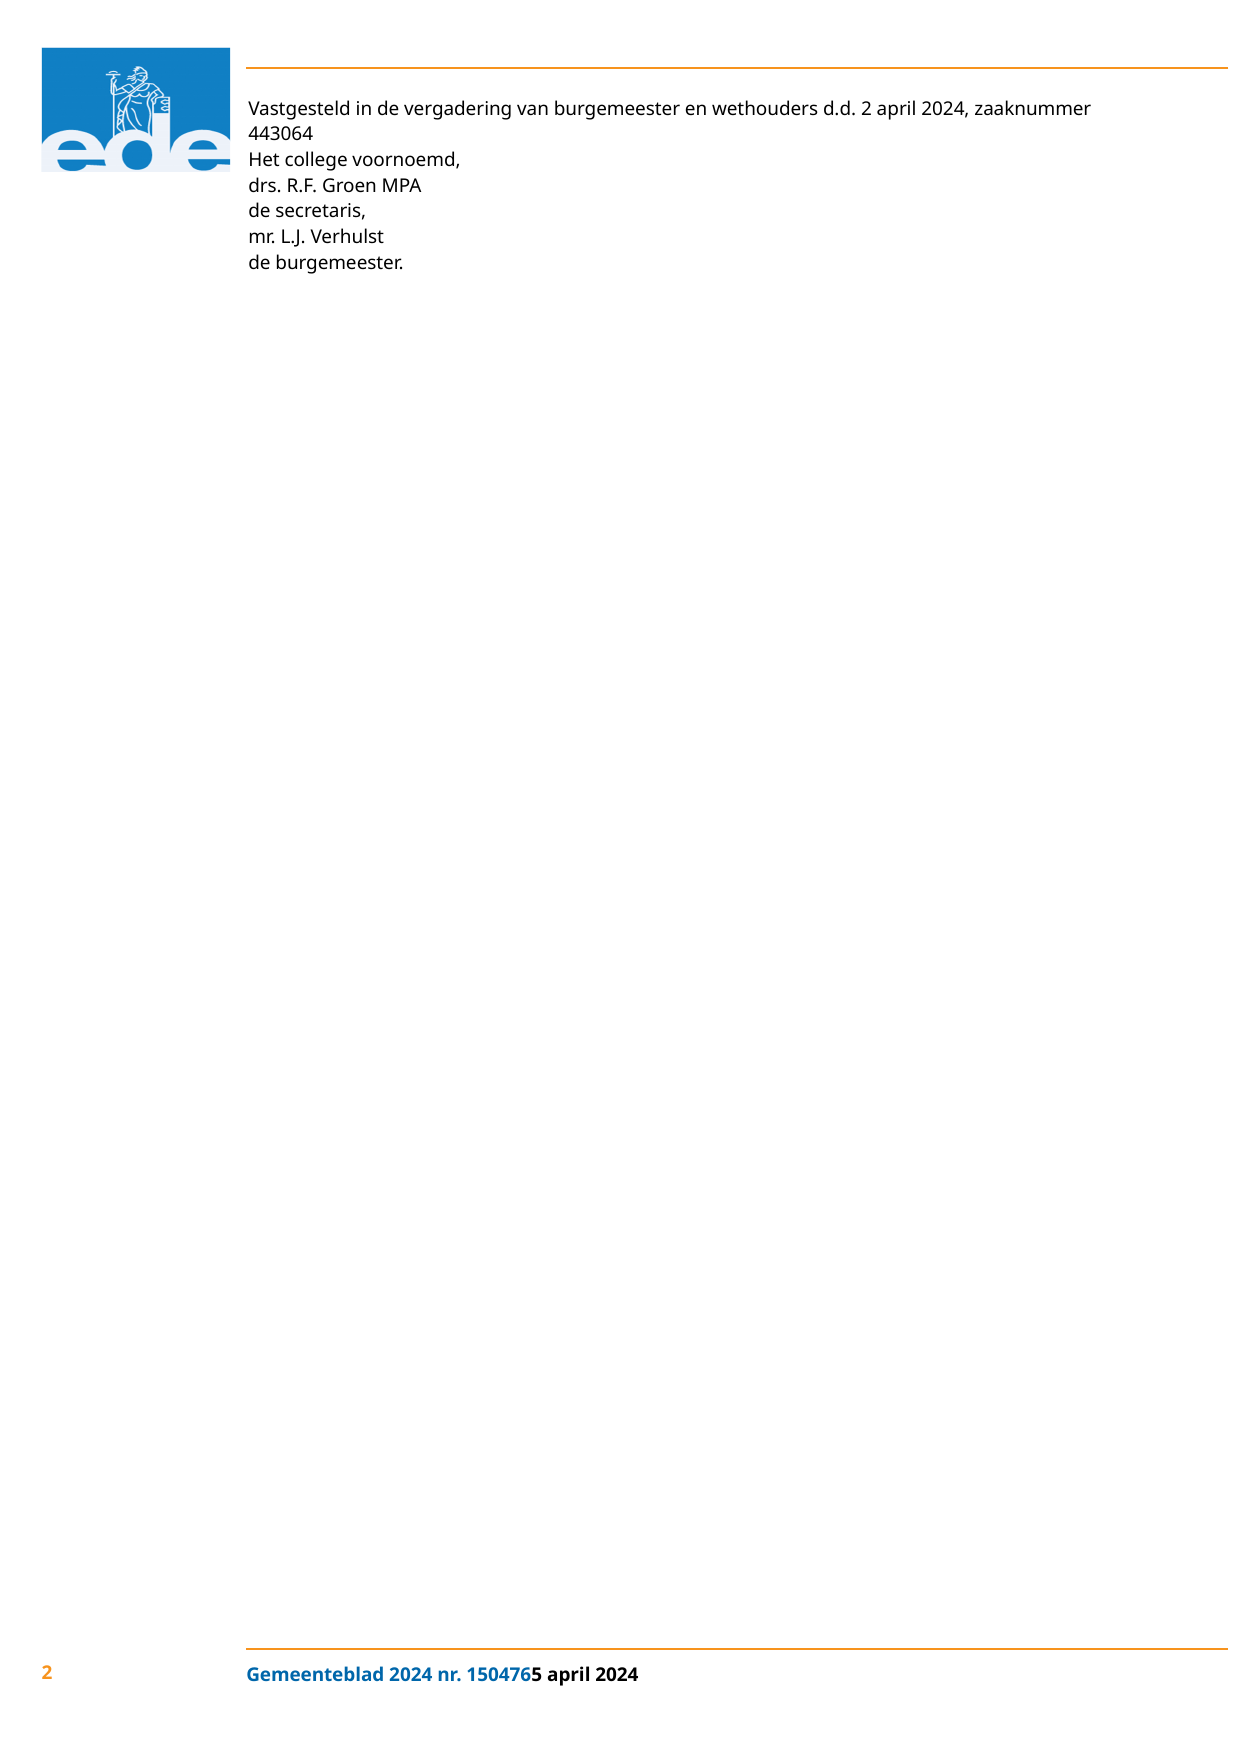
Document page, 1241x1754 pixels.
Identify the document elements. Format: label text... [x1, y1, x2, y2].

text Het college voornoemd, [248, 146, 1152, 172]
text de secretaris, [248, 198, 1152, 223]
text drs. R.F. Groen MPA [248, 172, 1152, 198]
text mr. L.J. Verhulst [248, 223, 1152, 249]
text de burgemeester. [248, 249, 1152, 275]
text Vastgesteld in de vergadering van burgemeester en wethouders d.d. 2 april 2024, zaaknummer 443064 [248, 95, 1152, 146]
picture [41, 47, 231, 172]
